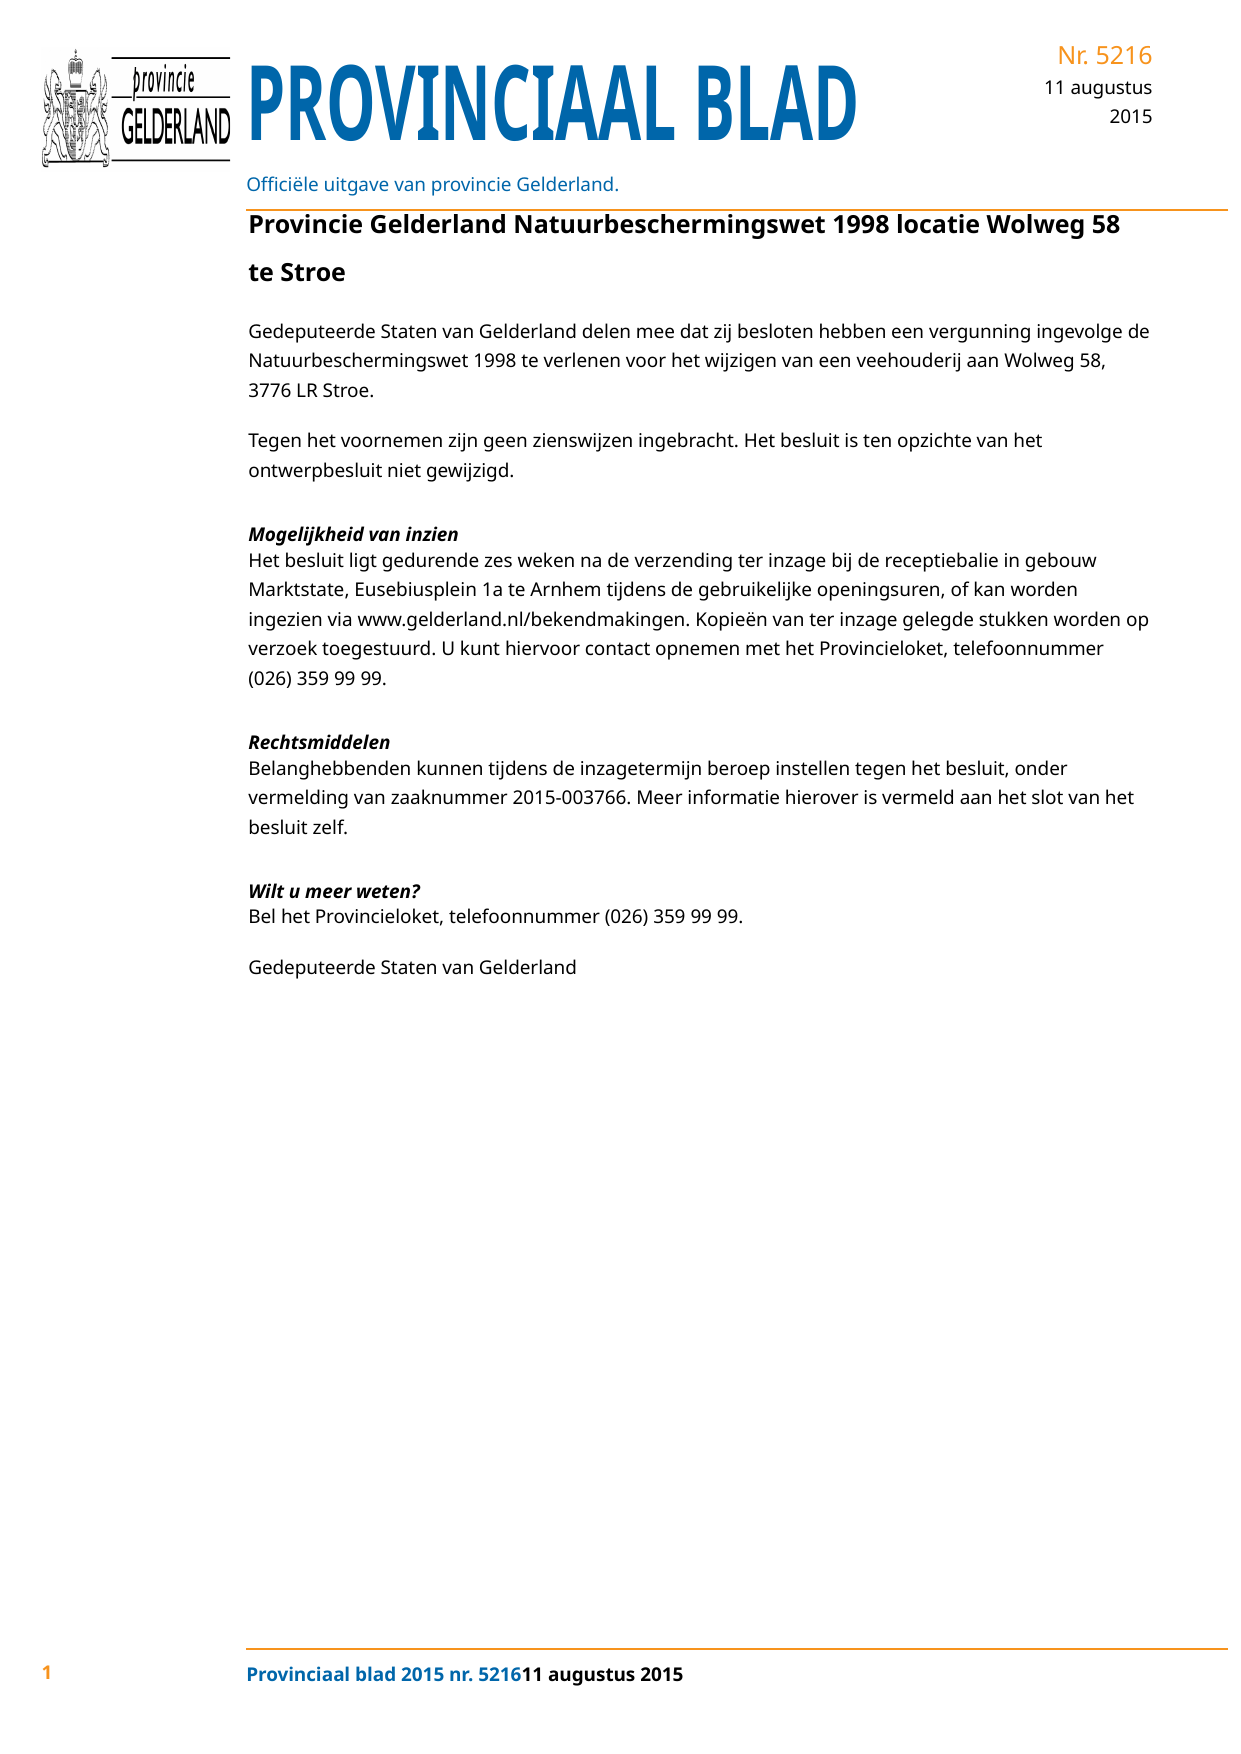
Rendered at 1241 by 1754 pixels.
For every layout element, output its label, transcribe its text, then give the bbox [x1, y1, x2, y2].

text Bel het Provincieloket, telefoonnummer (026) 359 99 99. [248, 904, 1152, 929]
text Gedeputeerde Staten van Gelderland delen mee dat zij besloten hebben een vergunning ingevolge de Natuurbeschermingswet 1998 te verlenen voor het wijzigen van een veehouderij aan Wolweg 58, 3776 LR Stroe. [248, 318, 1152, 403]
text Provincie Gelderland Natuurbeschermingswet 1998 locatie Wolweg 58 te Stroe [248, 211, 1152, 288]
picture [41, 47, 231, 172]
text Gedeputeerde Staten van Gelderland [248, 954, 1152, 980]
text Belanghebbenden kunnen tijdens de inzagetermijn beroep instellen tegen het besluit, onder vermelding van zaaknummer 2015-003766. Meer informatie hierover is vermeld aan het slot van het besluit zelf. [248, 755, 1152, 840]
text Mogelijkheid van inzien [248, 521, 1152, 547]
text Tegen het voornemen zijn geen zienswijzen ingebracht. Het besluit is ten opzichte van het ontwerpbesluit niet gewijzigd. [248, 427, 1152, 483]
text Wilt u meer weten? [248, 878, 1152, 904]
text Het besluit ligt gedurende zes weken na de verzending ter inzage bij de receptiebalie in gebouw Marktstate, Eusebiusplein 1a te Arnhem tijdens de gebruikelijke openingsuren, of kan worden ingezien via www.gelderland.nl/bekendmakingen. Kopieën van ter inzage gelegde stukken worden op verzoek toegestuurd. U kunt hiervoor contact opnemen met het Provincieloket, telefoonnummer (026) 359 99 99. [248, 547, 1152, 691]
text Rechtsmiddelen [248, 729, 1152, 755]
